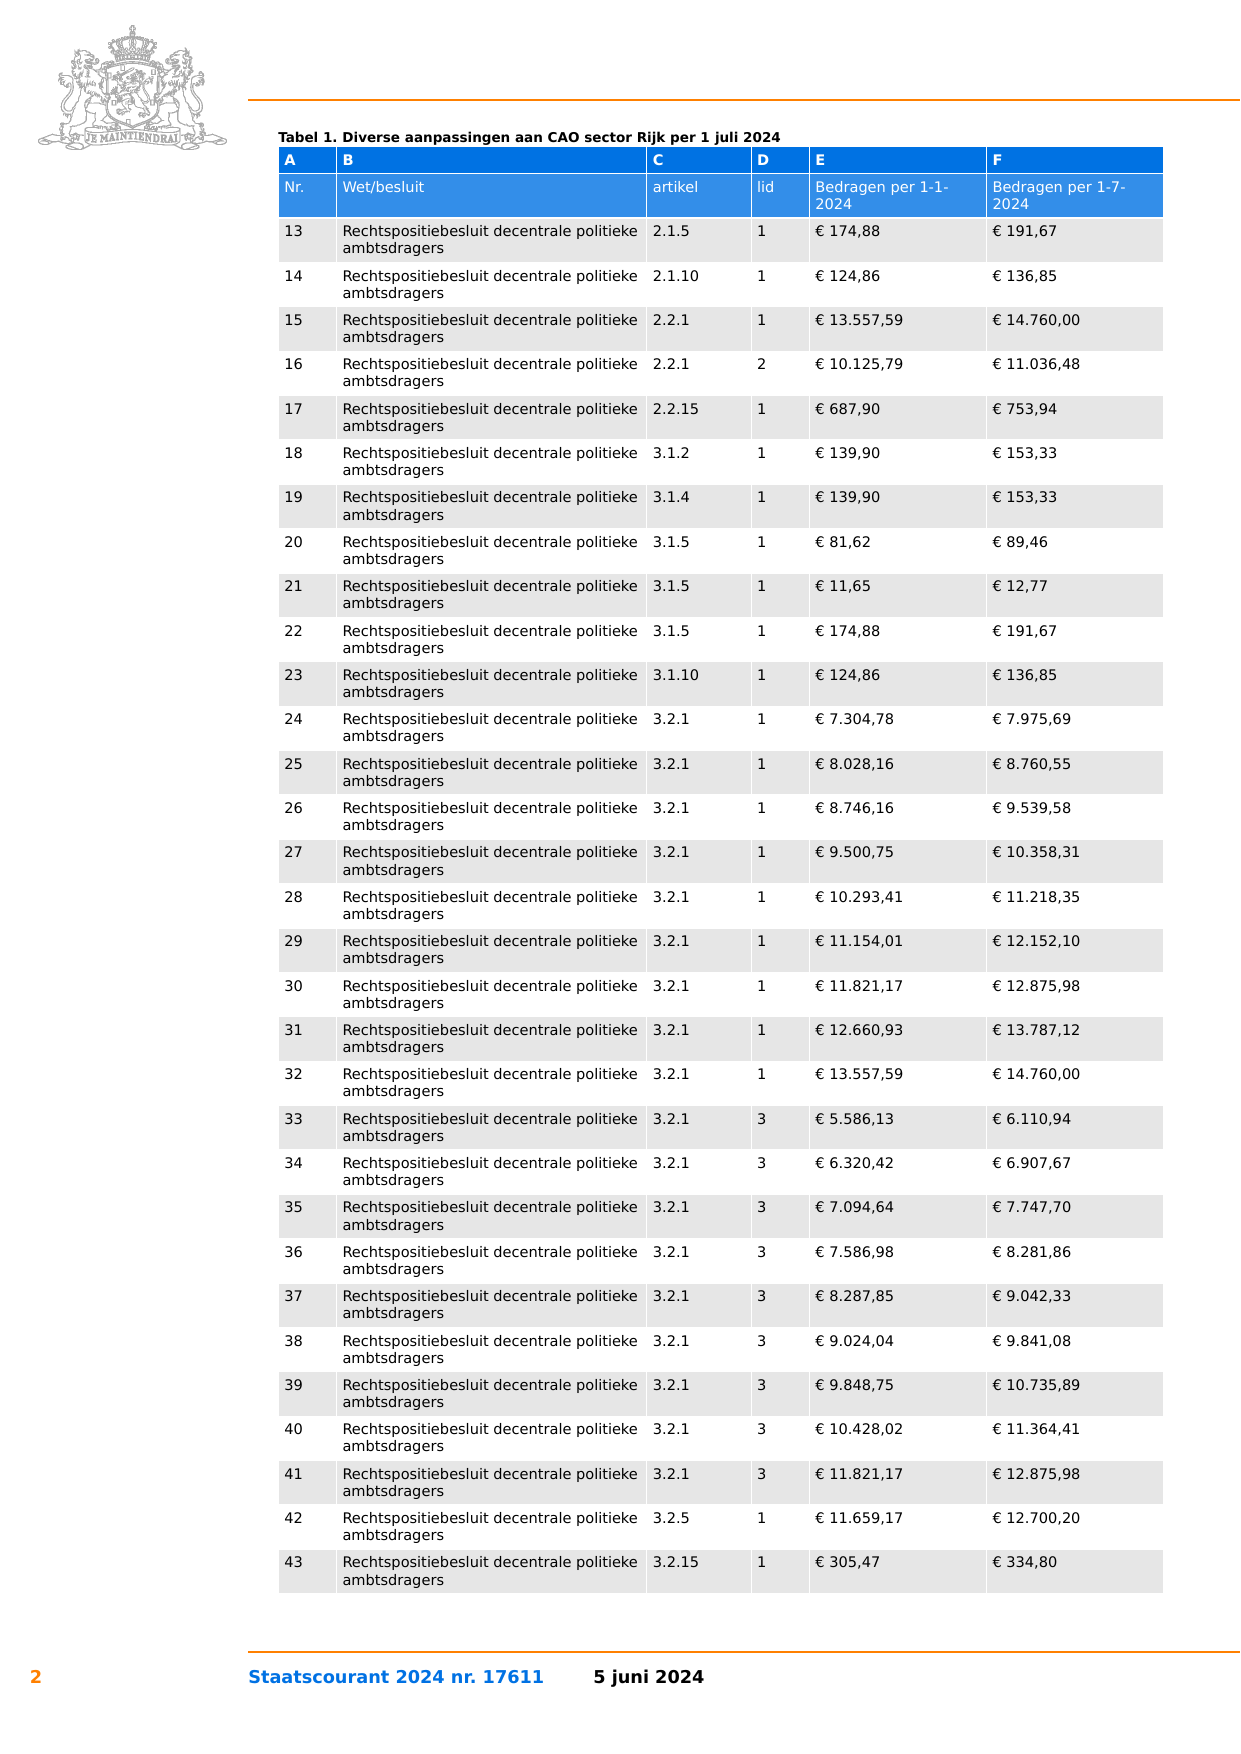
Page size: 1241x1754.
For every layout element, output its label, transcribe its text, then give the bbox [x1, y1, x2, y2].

table_cell 3.2.1 [647, 1328, 751, 1371]
table_cell 1 [752, 396, 809, 439]
table_cell 1 [752, 1062, 809, 1105]
table_cell artikel [647, 174, 751, 217]
table_cell 1 [752, 1550, 809, 1593]
table_cell 39 [279, 1372, 336, 1416]
table_cell € 11.364,41 [987, 1417, 1163, 1460]
table_cell € 11,65 [810, 574, 986, 617]
table_cell 3 [752, 1372, 809, 1416]
table_cell 3.2.1 [647, 1195, 751, 1238]
table_cell 22 [279, 618, 336, 661]
table_cell 1 [752, 1017, 809, 1061]
table_cell 1 [752, 440, 809, 484]
table_cell € 191,67 [987, 618, 1163, 661]
table_cell Rechtspositiebesluit decentrale politieke ambtsdragers [337, 352, 646, 395]
table_cell 3.2.1 [647, 1106, 751, 1149]
table_cell D [752, 147, 809, 173]
table_cell 3.2.1 [647, 1062, 751, 1105]
table_cell 3.1.4 [647, 485, 751, 528]
table_cell € 9.042,33 [987, 1284, 1163, 1327]
table_cell 3.2.15 [647, 1550, 751, 1593]
table_cell 34 [279, 1150, 336, 1194]
table_cell € 8.760,55 [987, 751, 1163, 794]
table_cell Rechtspositiebesluit decentrale politieke ambtsdragers [337, 1017, 646, 1061]
table_cell 3.2.1 [647, 751, 751, 794]
table_cell € 9.539,58 [987, 795, 1163, 839]
table_cell € 10.293,41 [810, 884, 986, 927]
table_cell 3.2.1 [647, 840, 751, 883]
table_cell 3.2.1 [647, 1017, 751, 1061]
table_cell € 13.557,59 [810, 1062, 986, 1105]
table_cell 1 [752, 307, 809, 351]
table_cell 26 [279, 795, 336, 839]
table_cell A [279, 147, 336, 173]
table_cell 31 [279, 1017, 336, 1061]
table_cell € 687,90 [810, 396, 986, 439]
table_cell Rechtspositiebesluit decentrale politieke ambtsdragers [337, 662, 646, 706]
table_cell Rechtspositiebesluit decentrale politieke ambtsdragers [337, 929, 646, 972]
table_cell € 11.218,35 [987, 884, 1163, 927]
table_cell F [987, 147, 1163, 173]
table_cell € 136,85 [987, 662, 1163, 706]
table_cell Rechtspositiebesluit decentrale politieke ambtsdragers [337, 219, 646, 262]
table_cell € 9.848,75 [810, 1372, 986, 1416]
table_cell 43 [279, 1550, 336, 1593]
table_cell 3.2.1 [647, 1150, 751, 1194]
table_cell 35 [279, 1195, 336, 1238]
table_cell 2.2.15 [647, 396, 751, 439]
table_cell 14 [279, 263, 336, 306]
table_cell Rechtspositiebesluit decentrale politieke ambtsdragers [337, 1372, 646, 1416]
table_cell € 7.975,69 [987, 707, 1163, 750]
table_cell € 305,47 [810, 1550, 986, 1593]
table_cell 3.2.1 [647, 884, 751, 927]
table_cell 41 [279, 1461, 336, 1504]
table_cell 30 [279, 973, 336, 1016]
table_cell 21 [279, 574, 336, 617]
table_cell Rechtspositiebesluit decentrale politieke ambtsdragers [337, 1062, 646, 1105]
table_cell 1 [752, 929, 809, 972]
picture [38, 25, 227, 150]
table_cell 1 [752, 973, 809, 1016]
table_cell € 89,46 [987, 529, 1163, 572]
table_cell € 7.586,98 [810, 1239, 986, 1282]
table_cell 2.1.5 [647, 219, 751, 262]
table_cell 3.1.5 [647, 574, 751, 617]
table_cell € 9.500,75 [810, 840, 986, 883]
table_cell 3 [752, 1239, 809, 1282]
table_cell Rechtspositiebesluit decentrale politieke ambtsdragers [337, 396, 646, 439]
table_cell 3.2.1 [647, 1284, 751, 1327]
table_header Tabel 1. Diverse aanpassingen aan CAO sector Rijk per 1 juli 2024 [278, 130, 1163, 146]
table_cell 40 [279, 1417, 336, 1460]
table_cell € 191,67 [987, 219, 1163, 262]
table_cell 23 [279, 662, 336, 706]
table_cell 1 [752, 219, 809, 262]
table_cell 3.2.1 [647, 795, 751, 839]
table_cell 1 [752, 485, 809, 528]
table_cell € 124,86 [810, 263, 986, 306]
table_cell € 12.660,93 [810, 1017, 986, 1061]
table_cell € 174,88 [810, 618, 986, 661]
table_cell 1 [752, 840, 809, 883]
table_cell Rechtspositiebesluit decentrale politieke ambtsdragers [337, 1106, 646, 1149]
table_cell Rechtspositiebesluit decentrale politieke ambtsdragers [337, 574, 646, 617]
table_cell 1 [752, 574, 809, 617]
table_cell 3.2.1 [647, 1372, 751, 1416]
table_cell 36 [279, 1239, 336, 1282]
table_cell € 9.024,04 [810, 1328, 986, 1371]
table_cell 2.2.1 [647, 307, 751, 351]
table_cell € 124,86 [810, 662, 986, 706]
table_cell 16 [279, 352, 336, 395]
table_cell € 174,88 [810, 219, 986, 262]
table_cell € 153,33 [987, 485, 1163, 528]
table_cell 1 [752, 1505, 809, 1549]
table_cell 2.1.10 [647, 263, 751, 306]
table_cell Rechtspositiebesluit decentrale politieke ambtsdragers [337, 1505, 646, 1549]
table_cell € 7.304,78 [810, 707, 986, 750]
table_cell 3.1.5 [647, 618, 751, 661]
table_cell 3.1.5 [647, 529, 751, 572]
table_cell 1 [752, 529, 809, 572]
table_cell 15 [279, 307, 336, 351]
table_cell 3 [752, 1195, 809, 1238]
table_cell 3.2.1 [647, 1239, 751, 1282]
table_cell € 9.841,08 [987, 1328, 1163, 1371]
table_cell 33 [279, 1106, 336, 1149]
table_cell € 334,80 [987, 1550, 1163, 1593]
table_cell 3.2.5 [647, 1505, 751, 1549]
table_cell € 12,77 [987, 574, 1163, 617]
table_cell € 10.735,89 [987, 1372, 1163, 1416]
table_cell 3 [752, 1150, 809, 1194]
table_cell € 11.821,17 [810, 1461, 986, 1504]
table_cell Rechtspositiebesluit decentrale politieke ambtsdragers [337, 1239, 646, 1282]
table_cell € 12.700,20 [987, 1505, 1163, 1549]
table_cell € 14.760,00 [987, 307, 1163, 351]
table_cell 3 [752, 1328, 809, 1371]
table_cell € 14.760,00 [987, 1062, 1163, 1105]
table_cell Rechtspositiebesluit decentrale politieke ambtsdragers [337, 1284, 646, 1327]
table_cell 3 [752, 1461, 809, 1504]
table_cell Rechtspositiebesluit decentrale politieke ambtsdragers [337, 973, 646, 1016]
table_cell Bedragen per 1-7-2024 [987, 174, 1163, 217]
table_cell Rechtspositiebesluit decentrale politieke ambtsdragers [337, 485, 646, 528]
table_cell € 6.320,42 [810, 1150, 986, 1194]
table_cell 3.2.1 [647, 1461, 751, 1504]
table_cell 27 [279, 840, 336, 883]
table_cell 20 [279, 529, 336, 572]
table_cell 24 [279, 707, 336, 750]
table_cell Rechtspositiebesluit decentrale politieke ambtsdragers [337, 440, 646, 484]
table_cell € 10.428,02 [810, 1417, 986, 1460]
table_cell 1 [752, 751, 809, 794]
table_cell € 8.281,86 [987, 1239, 1163, 1282]
table_cell 17 [279, 396, 336, 439]
table_cell € 153,33 [987, 440, 1163, 484]
table_cell € 11.821,17 [810, 973, 986, 1016]
table_cell Rechtspositiebesluit decentrale politieke ambtsdragers [337, 1150, 646, 1194]
table_cell 1 [752, 662, 809, 706]
table_cell € 8.746,16 [810, 795, 986, 839]
table_cell 1 [752, 795, 809, 839]
table_cell € 139,90 [810, 440, 986, 484]
table_cell 3 [752, 1284, 809, 1327]
table_cell € 12.152,10 [987, 929, 1163, 972]
table_cell 19 [279, 485, 336, 528]
table_cell € 11.659,17 [810, 1505, 986, 1549]
table_cell € 12.875,98 [987, 1461, 1163, 1504]
table_cell Rechtspositiebesluit decentrale politieke ambtsdragers [337, 1328, 646, 1371]
table_cell € 8.028,16 [810, 751, 986, 794]
table_cell € 6.907,67 [987, 1150, 1163, 1194]
table_cell Rechtspositiebesluit decentrale politieke ambtsdragers [337, 707, 646, 750]
table_cell Rechtspositiebesluit decentrale politieke ambtsdragers [337, 1195, 646, 1238]
table_cell € 10.358,31 [987, 840, 1163, 883]
table_cell € 753,94 [987, 396, 1163, 439]
table_cell 38 [279, 1328, 336, 1371]
table_cell 42 [279, 1505, 336, 1549]
table_cell € 12.875,98 [987, 973, 1163, 1016]
table_cell 18 [279, 440, 336, 484]
table_cell € 7.094,64 [810, 1195, 986, 1238]
table_cell E [810, 147, 986, 173]
table_cell € 10.125,79 [810, 352, 986, 395]
table_cell 1 [752, 618, 809, 661]
table_cell 29 [279, 929, 336, 972]
table_cell € 13.787,12 [987, 1017, 1163, 1061]
table_cell Rechtspositiebesluit decentrale politieke ambtsdragers [337, 840, 646, 883]
table_cell Rechtspositiebesluit decentrale politieke ambtsdragers [337, 1461, 646, 1504]
table_cell lid [752, 174, 809, 217]
table_cell C [647, 147, 751, 173]
table_cell € 5.586,13 [810, 1106, 986, 1149]
table_cell 3.1.2 [647, 440, 751, 484]
table_cell € 139,90 [810, 485, 986, 528]
table_cell Rechtspositiebesluit decentrale politieke ambtsdragers [337, 1417, 646, 1460]
table_cell 3.2.1 [647, 1417, 751, 1460]
table_cell 32 [279, 1062, 336, 1105]
table_cell Rechtspositiebesluit decentrale politieke ambtsdragers [337, 263, 646, 306]
table_cell 2.2.1 [647, 352, 751, 395]
table_cell 1 [752, 263, 809, 306]
table_cell Rechtspositiebesluit decentrale politieke ambtsdragers [337, 795, 646, 839]
table_cell € 136,85 [987, 263, 1163, 306]
table_cell 13 [279, 219, 336, 262]
table_cell 3.2.1 [647, 707, 751, 750]
table_cell Wet/besluit [337, 174, 646, 217]
table_cell € 13.557,59 [810, 307, 986, 351]
table_cell 37 [279, 1284, 336, 1327]
table_cell € 8.287,85 [810, 1284, 986, 1327]
table_cell B [337, 147, 646, 173]
table_cell € 11.036,48 [987, 352, 1163, 395]
table_cell 25 [279, 751, 336, 794]
table_cell € 11.154,01 [810, 929, 986, 972]
table_cell Rechtspositiebesluit decentrale politieke ambtsdragers [337, 751, 646, 794]
table_cell 28 [279, 884, 336, 927]
table_cell 1 [752, 707, 809, 750]
table_cell Rechtspositiebesluit decentrale politieke ambtsdragers [337, 618, 646, 661]
table_cell 3 [752, 1106, 809, 1149]
table_cell € 7.747,70 [987, 1195, 1163, 1238]
table_cell Rechtspositiebesluit decentrale politieke ambtsdragers [337, 307, 646, 351]
table_cell Nr. [279, 174, 336, 217]
table_cell € 6.110,94 [987, 1106, 1163, 1149]
table_cell Bedragen per 1-1-2024 [810, 174, 986, 217]
table_cell 3.2.1 [647, 973, 751, 1016]
table_cell 3.2.1 [647, 929, 751, 972]
table_cell Rechtspositiebesluit decentrale politieke ambtsdragers [337, 884, 646, 927]
table_cell 3.1.10 [647, 662, 751, 706]
table_cell 3 [752, 1417, 809, 1460]
table_cell Rechtspositiebesluit decentrale politieke ambtsdragers [337, 529, 646, 572]
table_cell Rechtspositiebesluit decentrale politieke ambtsdragers [337, 1550, 646, 1593]
table_cell 1 [752, 884, 809, 927]
table_cell € 81,62 [810, 529, 986, 572]
table_cell 2 [752, 352, 809, 395]
